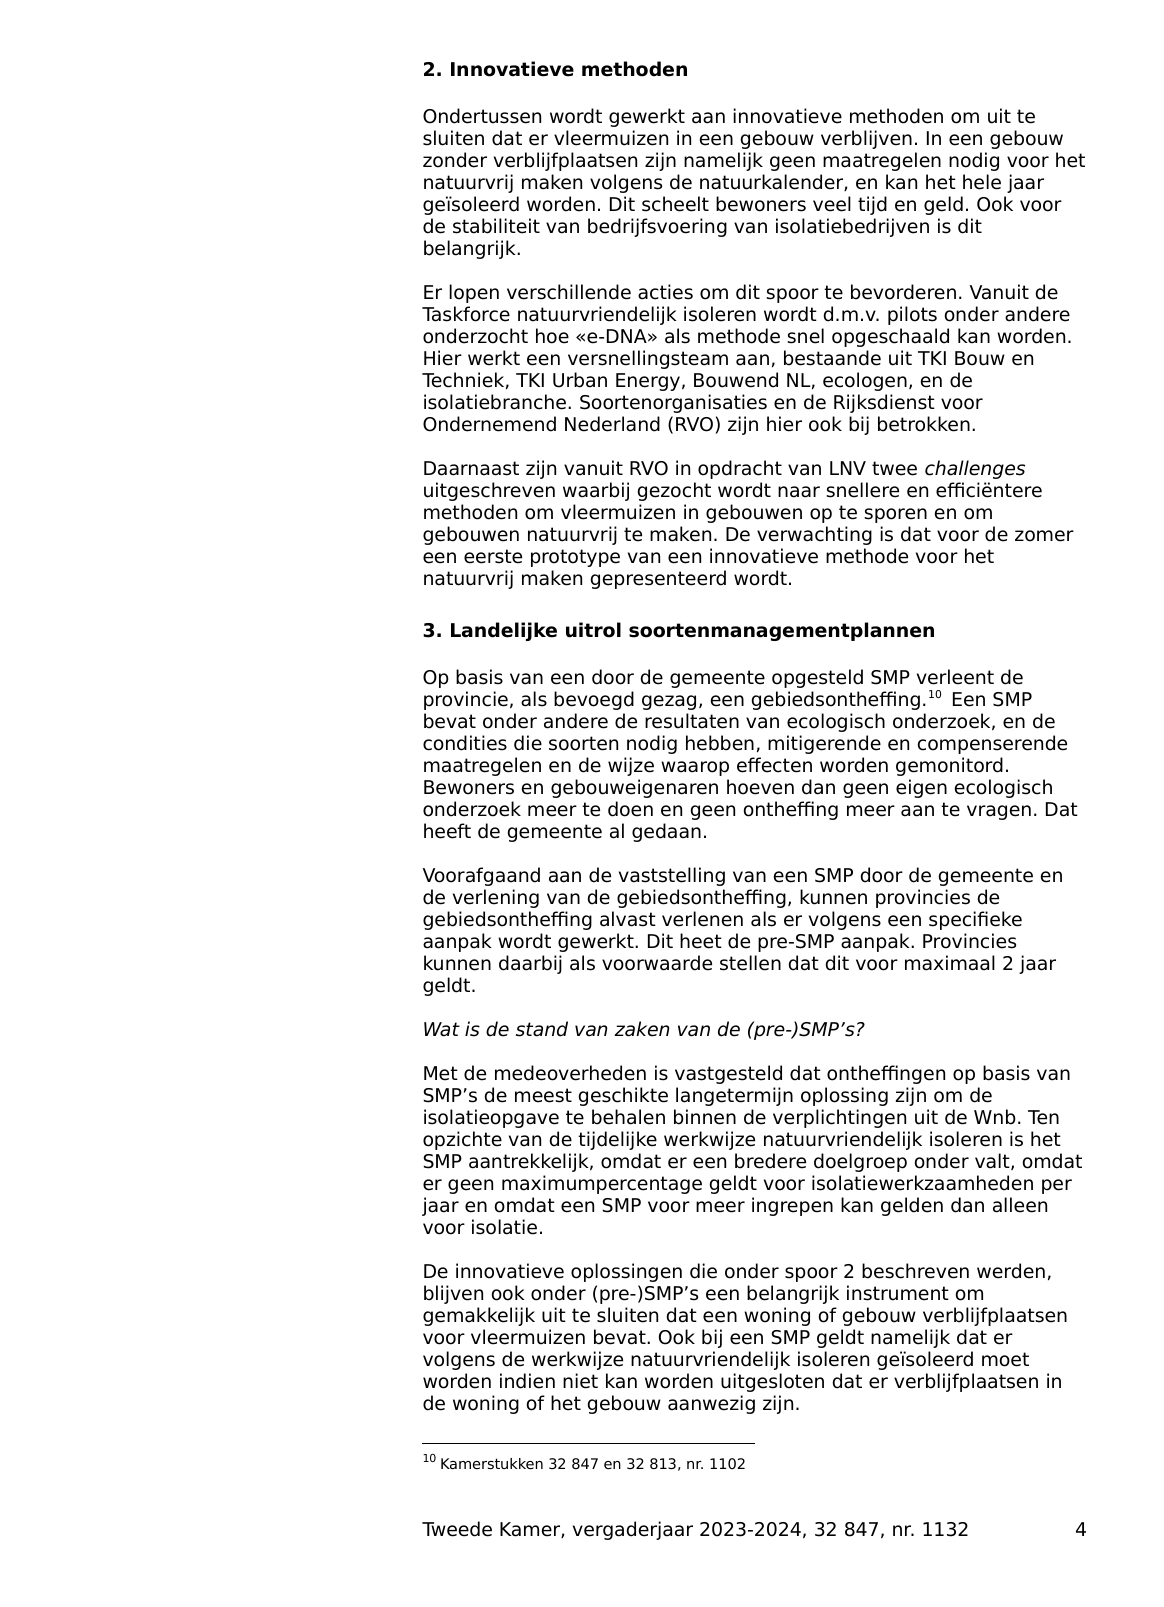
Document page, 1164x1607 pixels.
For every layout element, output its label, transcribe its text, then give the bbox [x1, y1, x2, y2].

text Voorafgaand aan de vaststelling van een SMP door de gemeente en de verlening van de gebiedsontheffing, kunnen provincies de gebiedsontheffing alvast verlenen als er volgens een specifieke aanpak wordt gewerkt. Dit heet de pre-SMP aanpak. Provincies kunnen daarbij als voorwaarde stellen dat dit voor maximaal 2 jaar geldt. [422, 865, 1087, 997]
text Met de medeoverheden is vastgesteld dat ontheffingen op basis van SMP’s de meest geschikte langetermijn oplossing zijn om de isolatieopgave te behalen binnen de verplichtingen uit de Wnb. Ten opzichte van de tijdelijke werkwijze natuurvriendelijk isoleren is het SMP aantrekkelijk, omdat er een bredere doelgroep onder valt, omdat er geen maximumpercentage geldt voor isolatiewerkzaamheden per jaar en omdat een SMP voor meer ingrepen kan gelden dan alleen voor isolatie. [422, 1063, 1087, 1239]
subtitle Wat is de stand van zaken van de (pre-)SMP’s? [422, 1019, 1087, 1041]
text Ondertussen wordt gewerkt aan innovatieve methoden om uit te sluiten dat er vleermuizen in een gebouw verblijven. In een gebouw zonder verblijfplaatsen zijn namelijk geen maatregelen nodig voor het natuurvrij maken volgens de natuurkalender, en kan het hele jaar geïsoleerd worden. Dit scheelt bewoners veel tijd en geld. Ook voor de stabiliteit van bedrijfsvoering van isolatiebedrijven is dit belangrijk. [422, 106, 1087, 260]
text Op basis van een door de gemeente opgesteld SMP verleent de provincie, als bevoegd gezag, een gebiedsontheffing. Een SMP bevat onder andere de resultaten van ecologisch onderzoek, en de condities die soorten nodig hebben, mitigerende en compenserende maatregelen en de wijze waarop effecten worden gemonitord. Bewoners en gebouweigenaren hoeven dan geen eigen ecologisch onderzoek meer te doen en geen ontheffing meer aan te vragen. Dat heeft de gemeente al gedaan. [422, 667, 1087, 843]
text Er lopen verschillende acties om dit spoor te bevorderen. Vanuit de Taskforce natuurvriendelijk isoleren wordt d.m.v. pilots onder andere onderzocht hoe «e-DNA» als methode snel opgeschaald kan worden. Hier werkt een versnellingsteam aan, bestaande uit TKI Bouw en Techniek, TKI Urban Energy, Bouwend NL, ecologen, en de isolatiebranche. Soortenorganisaties en de Rijksdienst voor Ondernemend Nederland (RVO) zijn hier ook bij betrokken. [422, 282, 1087, 436]
text Daarnaast zijn vanuit RVO in opdracht van LNV twee challenges uitgeschreven waarbij gezocht wordt naar snellere en efficiëntere methoden om vleermuizen in gebouwen op te sporen en om gebouwen natuurvrij te maken. De verwachting is dat voor de zomer een eerste prototype van een innovatieve methode voor het natuurvrij maken gepresenteerd wordt. [422, 458, 1087, 590]
text De innovatieve oplossingen die onder spoor 2 beschreven werden, blijven ook onder (pre-)SMP’s een belangrijk instrument om gemakkelijk uit te sluiten dat een woning of gebouw verblijfplaatsen voor vleermuizen bevat. Ook bij een SMP geldt namelijk dat er volgens de werkwijze natuurvriendelijk isoleren geïsoleerd moet worden indien niet kan worden uitgesloten dat er verblijfplaatsen in de woning of het gebouw aanwezig zijn. [422, 1261, 1087, 1415]
text Kamerstukken 32 847 en 32 813, nr. 1102 [422, 1452, 1087, 1474]
subtitle 3. Landelijke uitrol soortenmanagementplannen [422, 620, 1087, 642]
subtitle 2. Innovatieve methoden [422, 59, 1087, 81]
